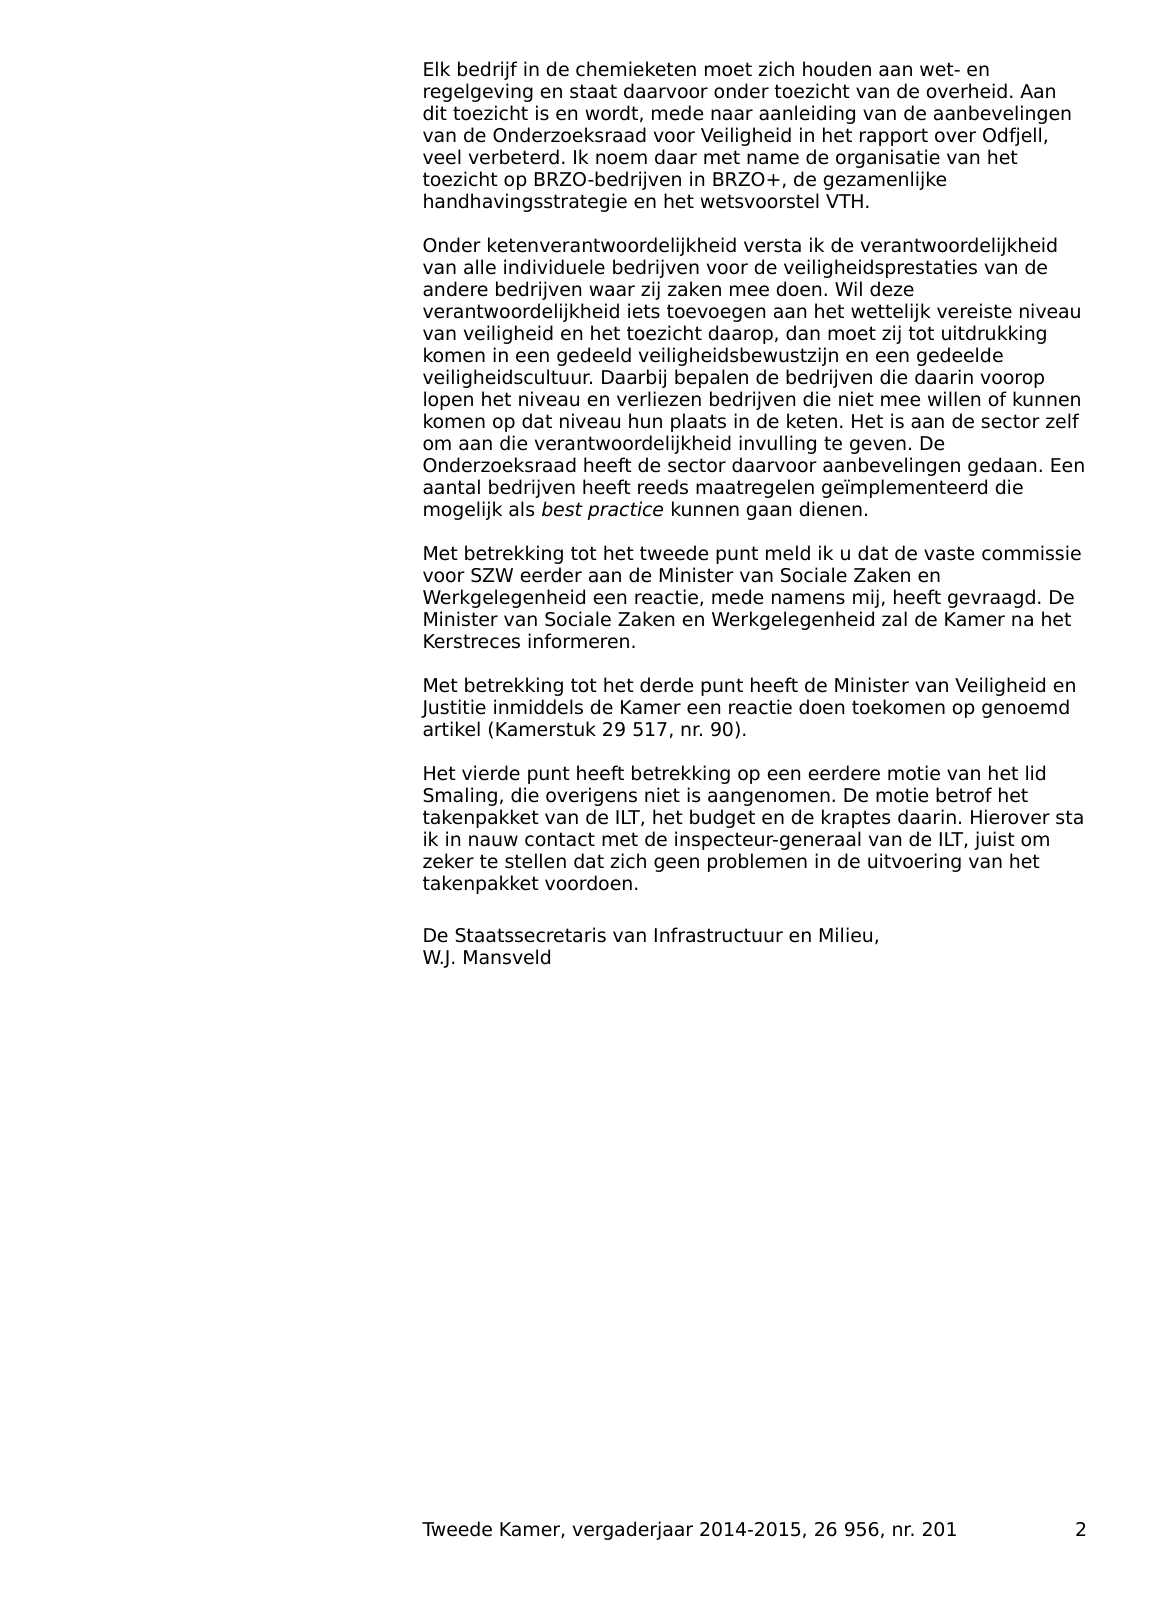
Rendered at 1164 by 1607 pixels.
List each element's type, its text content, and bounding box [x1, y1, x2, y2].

text Elk bedrijf in de chemieketen moet zich houden aan wet- en regelgeving en staat daarvoor onder toezicht van de overheid. Aan dit toezicht is en wordt, mede naar aanleiding van de aanbevelingen van de Onderzoeksraad voor Veiligheid in het rapport over Odfjell, veel verbeterd. Ik noem daar met name de organisatie van het toezicht op BRZO-bedrijven in BRZO+, de gezamenlijke handhavingsstrategie en het wetsvoorstel VTH. [422, 59, 1087, 213]
text Onder ketenverantwoordelijkheid versta ik de verantwoordelijkheid van alle individuele bedrijven voor de veiligheidsprestaties van de andere bedrijven waar zij zaken mee doen. Wil deze verantwoordelijkheid iets toevoegen aan het wettelijk vereiste niveau van veiligheid en het toezicht daarop, dan moet zij tot uitdrukking komen in een gedeeld veiligheidsbewustzijn en een gedeelde veiligheidscultuur. Daarbij bepalen de bedrijven die daarin voorop lopen het niveau en verliezen bedrijven die niet mee willen of kunnen komen op dat niveau hun plaats in de keten. Het is aan de sector zelf om aan die verantwoordelijkheid invulling te geven. De Onderzoeksraad heeft de sector daarvoor aanbevelingen gedaan. Een aantal bedrijven heeft reeds maatregelen geïmplementeerd die mogelijk als best practice kunnen gaan dienen. [422, 235, 1087, 521]
text De Staatssecretaris van Infrastructuur en Milieu, W.J. Mansveld [422, 925, 1087, 969]
text Met betrekking tot het derde punt heeft de Minister van Veiligheid en Justitie inmiddels de Kamer een reactie doen toekomen op genoemd artikel (Kamerstuk 29 517, nr. 90). [422, 675, 1087, 741]
text Het vierde punt heeft betrekking op een eerdere motie van het lid Smaling, die overigens niet is aangenomen. De motie betrof het takenpakket van de ILT, het budget en de kraptes daarin. Hierover sta ik in nauw contact met de inspecteur-generaal van de ILT, juist om zeker te stellen dat zich geen problemen in de uitvoering van het takenpakket voordoen. [422, 763, 1087, 895]
text Met betrekking tot het tweede punt meld ik u dat de vaste commissie voor SZW eerder aan de Minister van Sociale Zaken en Werkgelegenheid een reactie, mede namens mij, heeft gevraagd. De Minister van Sociale Zaken en Werkgelegenheid zal de Kamer na het Kerstreces informeren. [422, 543, 1087, 653]
